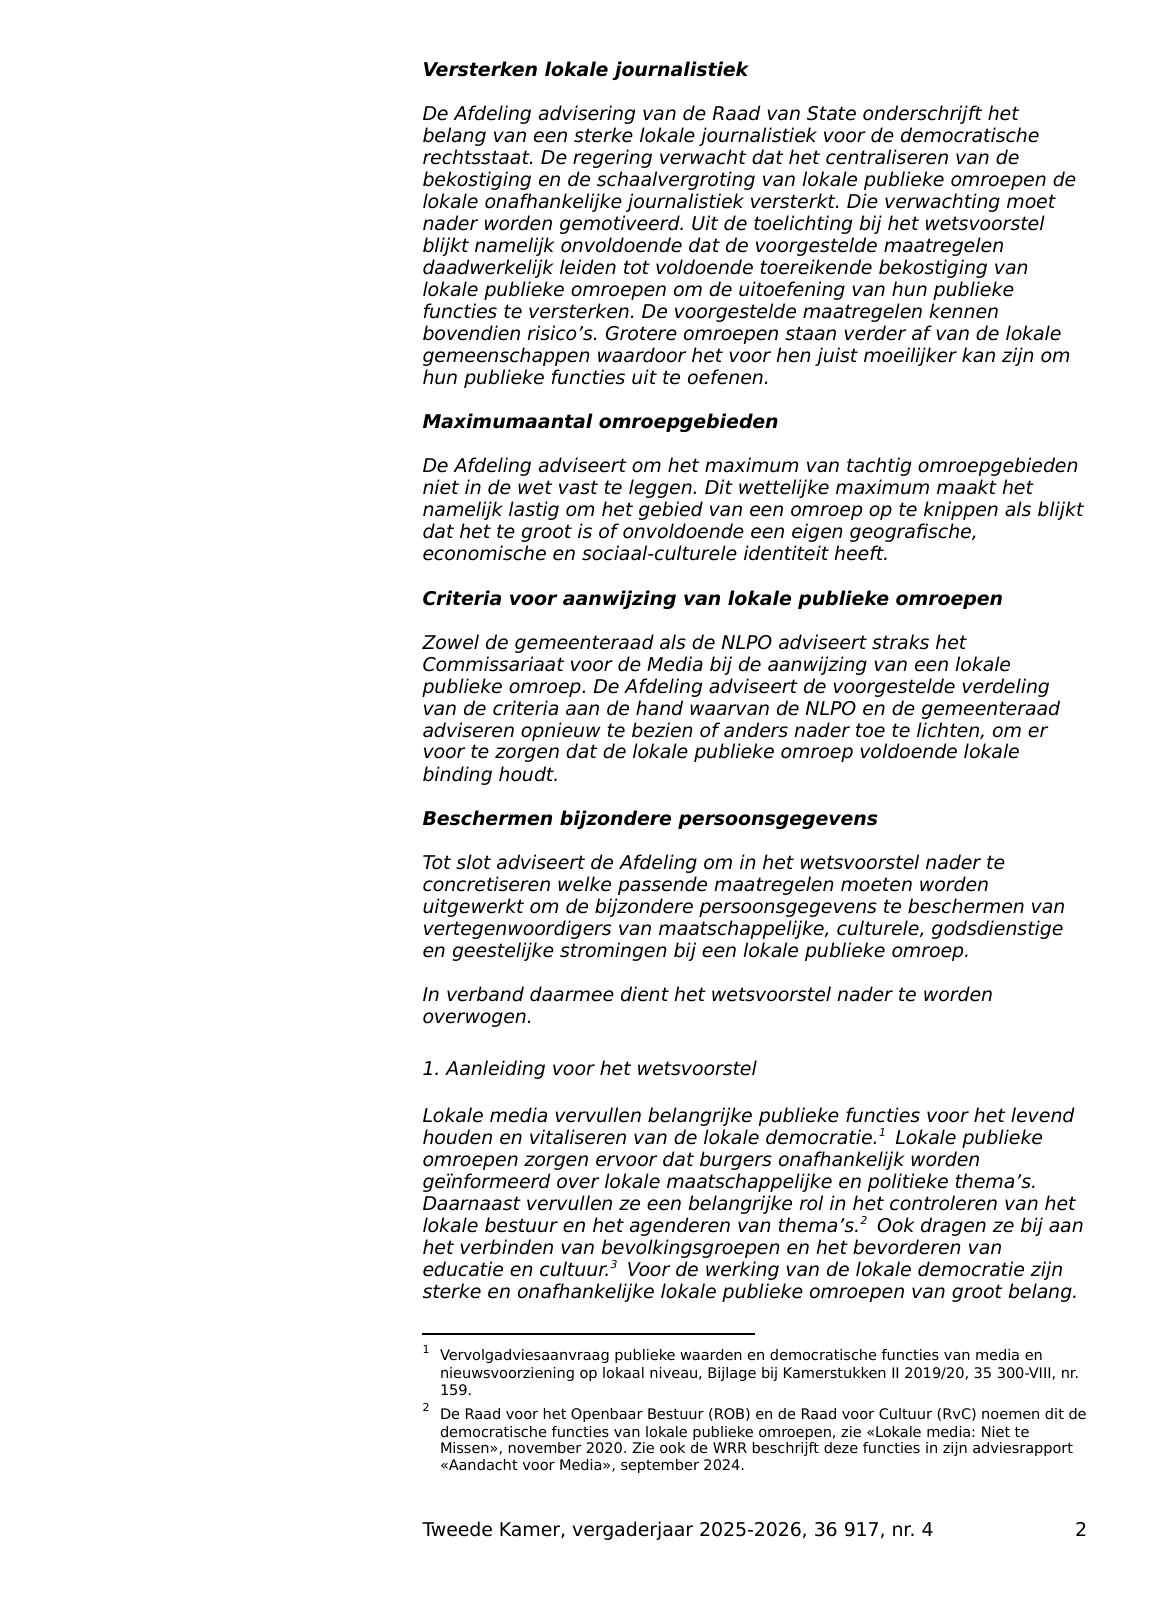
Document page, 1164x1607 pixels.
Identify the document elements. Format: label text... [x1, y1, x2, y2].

text In verband daarmee dient het wetsvoorstel nader te worden overwogen. [422, 984, 1087, 1028]
subtitle Beschermen bijzondere persoonsgegevens [422, 808, 1087, 829]
text Tot slot adviseert de Afdeling om in het wetsvoorstel nader te concretiseren welke passende maatregelen moeten worden uitgewerkt om de bijzondere persoonsgegevens te beschermen van vertegenwoordigers van maatschappelijke, culturele, godsdienstige en geestelijke stromingen bij een lokale publieke omroep. [422, 852, 1087, 962]
text De Afdeling advisering van de Raad van State onderschrijft het belang van een sterke lokale journalistiek voor de democratische rechtsstaat. De regering verwacht dat het centraliseren van de bekostiging en de schaalvergroting van lokale publieke omroepen de lokale onafhankelijke journalistiek versterkt. Die verwachting moet nader worden gemotiveerd. Uit de toelichting bij het wetsvoorstel blijkt namelijk onvoldoende dat de voorgestelde maatregelen daadwerkelijk leiden tot voldoende toereikende bekostiging van lokale publieke omroepen om de uitoefening van hun publieke functies te versterken. De voorgestelde maatregelen kennen bovendien risico’s. Grotere omroepen staan verder af van de lokale gemeenschappen waardoor het voor hen juist moeilijker kan zijn om hun publieke functies uit te oefenen. [422, 103, 1087, 389]
text Lokale media vervullen belangrijke publieke functies voor het levend houden en vitaliseren van de lokale democratie. Lokale publieke omroepen zorgen ervoor dat burgers onafhankelijk worden geïnformeerd over lokale maatschappelijke en politieke thema’s. Daarnaast vervullen ze een belangrijke rol in het controleren van het lokale bestuur en het agenderen van thema’s. Ook dragen ze bij aan het verbinden van bevolkingsgroepen en het bevorderen van educatie en cultuur. Voor de werking van de lokale democratie zijn sterke en onafhankelijke lokale publieke omroepen van groot belang. [422, 1105, 1087, 1303]
text De Raad voor het Openbaar Bestuur (ROB) en de Raad voor Cultuur (RvC) noemen dit de democratische functies van lokale publieke omroepen, zie «Lokale media: Niet te Missen», november 2020. Zie ook de WRR beschrijft deze functies in zijn adviesrapport «Aandacht voor Media», september 2024. [422, 1402, 1087, 1474]
text Zowel de gemeenteraad als de NLPO adviseert straks het Commissariaat voor de Media bij de aanwijzing van een lokale publieke omroep. De Afdeling adviseert de voorgestelde verdeling van de criteria aan de hand waarvan de NLPO en de gemeenteraad adviseren opnieuw te bezien of anders nader toe te lichten, om er voor te zorgen dat de lokale publieke omroep voldoende lokale binding houdt. [422, 632, 1087, 785]
subtitle Criteria voor aanwijzing van lokale publieke omroepen [422, 587, 1087, 609]
subtitle 1. Aanleiding voor het wetsvoorstel [422, 1058, 1087, 1080]
subtitle Versterken lokale journalistiek [422, 59, 1087, 81]
text De Afdeling adviseert om het maximum van tachtig omroepgebieden niet in de wet vast te leggen. Dit wettelijke maximum maakt het namelijk lastig om het gebied van een omroep op te knippen als blijkt dat het te groot is of onvoldoende een eigen geografische, economische en sociaal-culturele identiteit heeft. [422, 455, 1087, 565]
subtitle Maximumaantal omroepgebieden [422, 411, 1087, 433]
text Vervolgadviesaanvraag publieke waarden en democratische functies van media en nieuwsvoorziening op lokaal niveau, Bijlage bij Kamerstukken II 2019/20, 35 300-VIII, nr. 159. [422, 1343, 1087, 1399]
